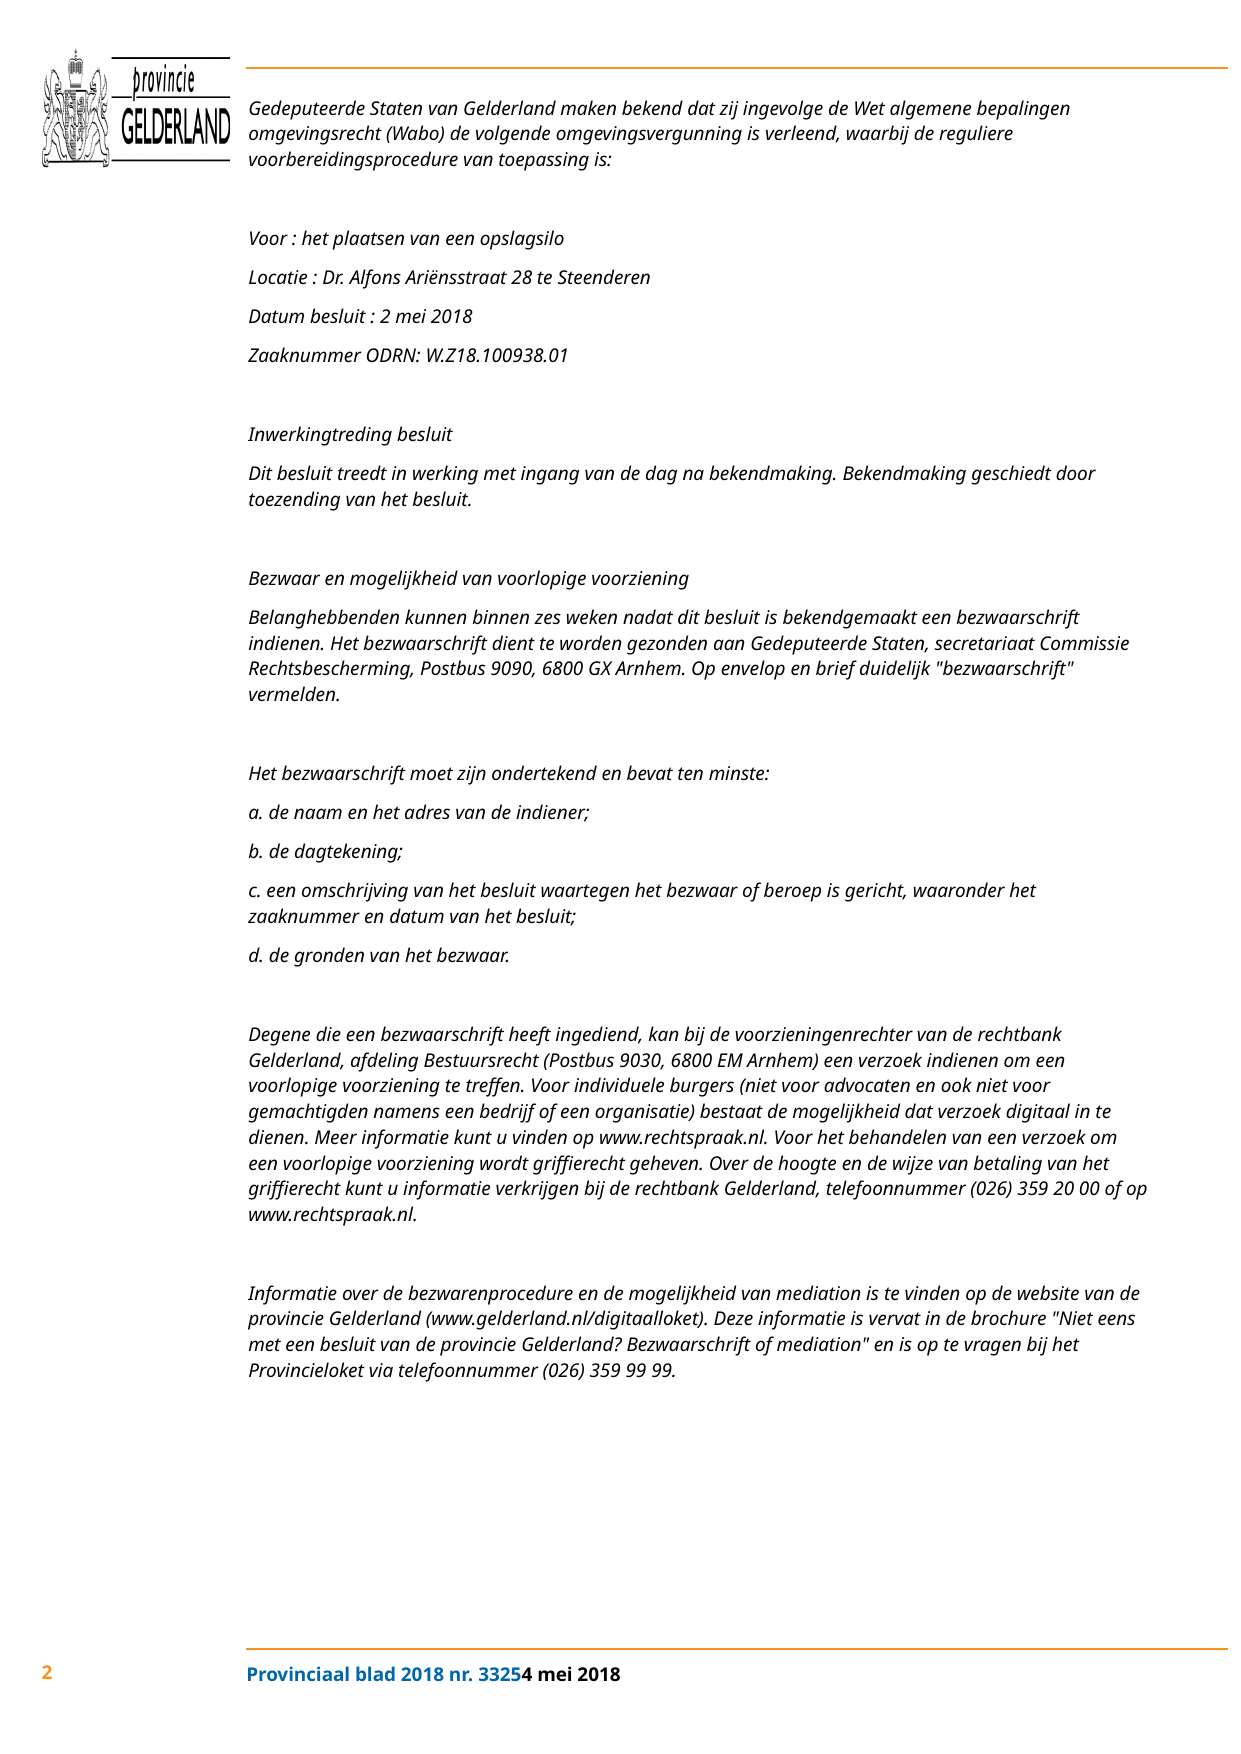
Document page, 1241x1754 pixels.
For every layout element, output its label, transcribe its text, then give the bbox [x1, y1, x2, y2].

text Het bezwaarschrift moet zijn ondertekend en bevat ten minste: [248, 760, 1152, 785]
text Bezwaar en mogelijkheid van voorlopige voorziening [248, 565, 1152, 590]
text b. de dagtekening; [248, 838, 1152, 864]
text Informatie over de bezwarenprocedure en de mogelijkheid van mediation is te vinden op de website van de provincie Gelderland (www.gelderland.nl/digitaalloket). Deze informatie is vervat in de brochure "Niet eens met een besluit van de provincie Gelderland? Bezwaarschrift of mediation" en is op te vragen bij het Provincieloket via telefoonnummer (026) 359 99 99. [248, 1280, 1152, 1383]
text a. de naam en het adres van de indiener; [248, 799, 1152, 825]
text Voor : het plaatsen van een opslagsilo [248, 225, 1152, 251]
text Datum besluit : 2 mei 2018 [248, 303, 1152, 329]
text d. de gronden van het bezwaar. [248, 942, 1152, 968]
text Locatie : Dr. Alfons Ariënsstraat 28 te Steenderen [248, 264, 1152, 290]
text Zaaknummer ODRN: W.Z18.100938.01 [248, 343, 1152, 368]
text Dit besluit treedt in werking met ingang van de dag na bekendmaking. Bekendmaking geschiedt door toezending van het besluit. [248, 460, 1152, 512]
text Degene die een bezwaarschrift heeft ingediend, kan bij de voorzieningenrechter van de rechtbank Gelderland, afdeling Bestuursrecht (Postbus 9030, 6800 EM Arnhem) een verzoek indienen om een voorlopige voorziening te treffen. Voor individuele burgers (niet voor advocaten en ook niet voor gemachtigden namens een bedrijf of een organisatie) bestaat de mogelijkheid dat verzoek digitaal in te dienen. Meer informatie kunt u vinden op www.rechtspraak.nl. Voor het behandelen van een verzoek om een voorlopige voorziening wordt griffierecht geheven. Over de hoogte en de wijze van betaling van het griffierecht kunt u informatie verkrijgen bij de rechtbank Gelderland, telefoonnummer (026) 359 20 00 of op www.rechtspraak.nl. [248, 1021, 1152, 1227]
text Inwerkingtreding besluit [248, 421, 1152, 447]
text Belanghebbenden kunnen binnen zes weken nadat dit besluit is bekendgemaakt een bezwaarschrift indienen. Het bezwaarschrift dient te worden gezonden aan Gedeputeerde Staten, secretariaat Commissie Rechtsbescherming, Postbus 9090, 6800 GX Arnhem. Op envelop en brief duidelijk "bezwaarschrift" vermelden. [248, 604, 1152, 707]
picture [41, 47, 231, 172]
text Gedeputeerde Staten van Gelderland maken bekend dat zij ingevolge de Wet algemene bepalingen omgevingsrecht (Wabo) de volgende omgevingsvergunning is verleend, waarbij de reguliere voorbereidingsprocedure van toepassing is: [248, 95, 1152, 172]
text c. een omschrijving van het besluit waartegen het bezwaar of beroep is gericht, waaronder het zaaknummer en datum van het besluit; [248, 877, 1152, 929]
